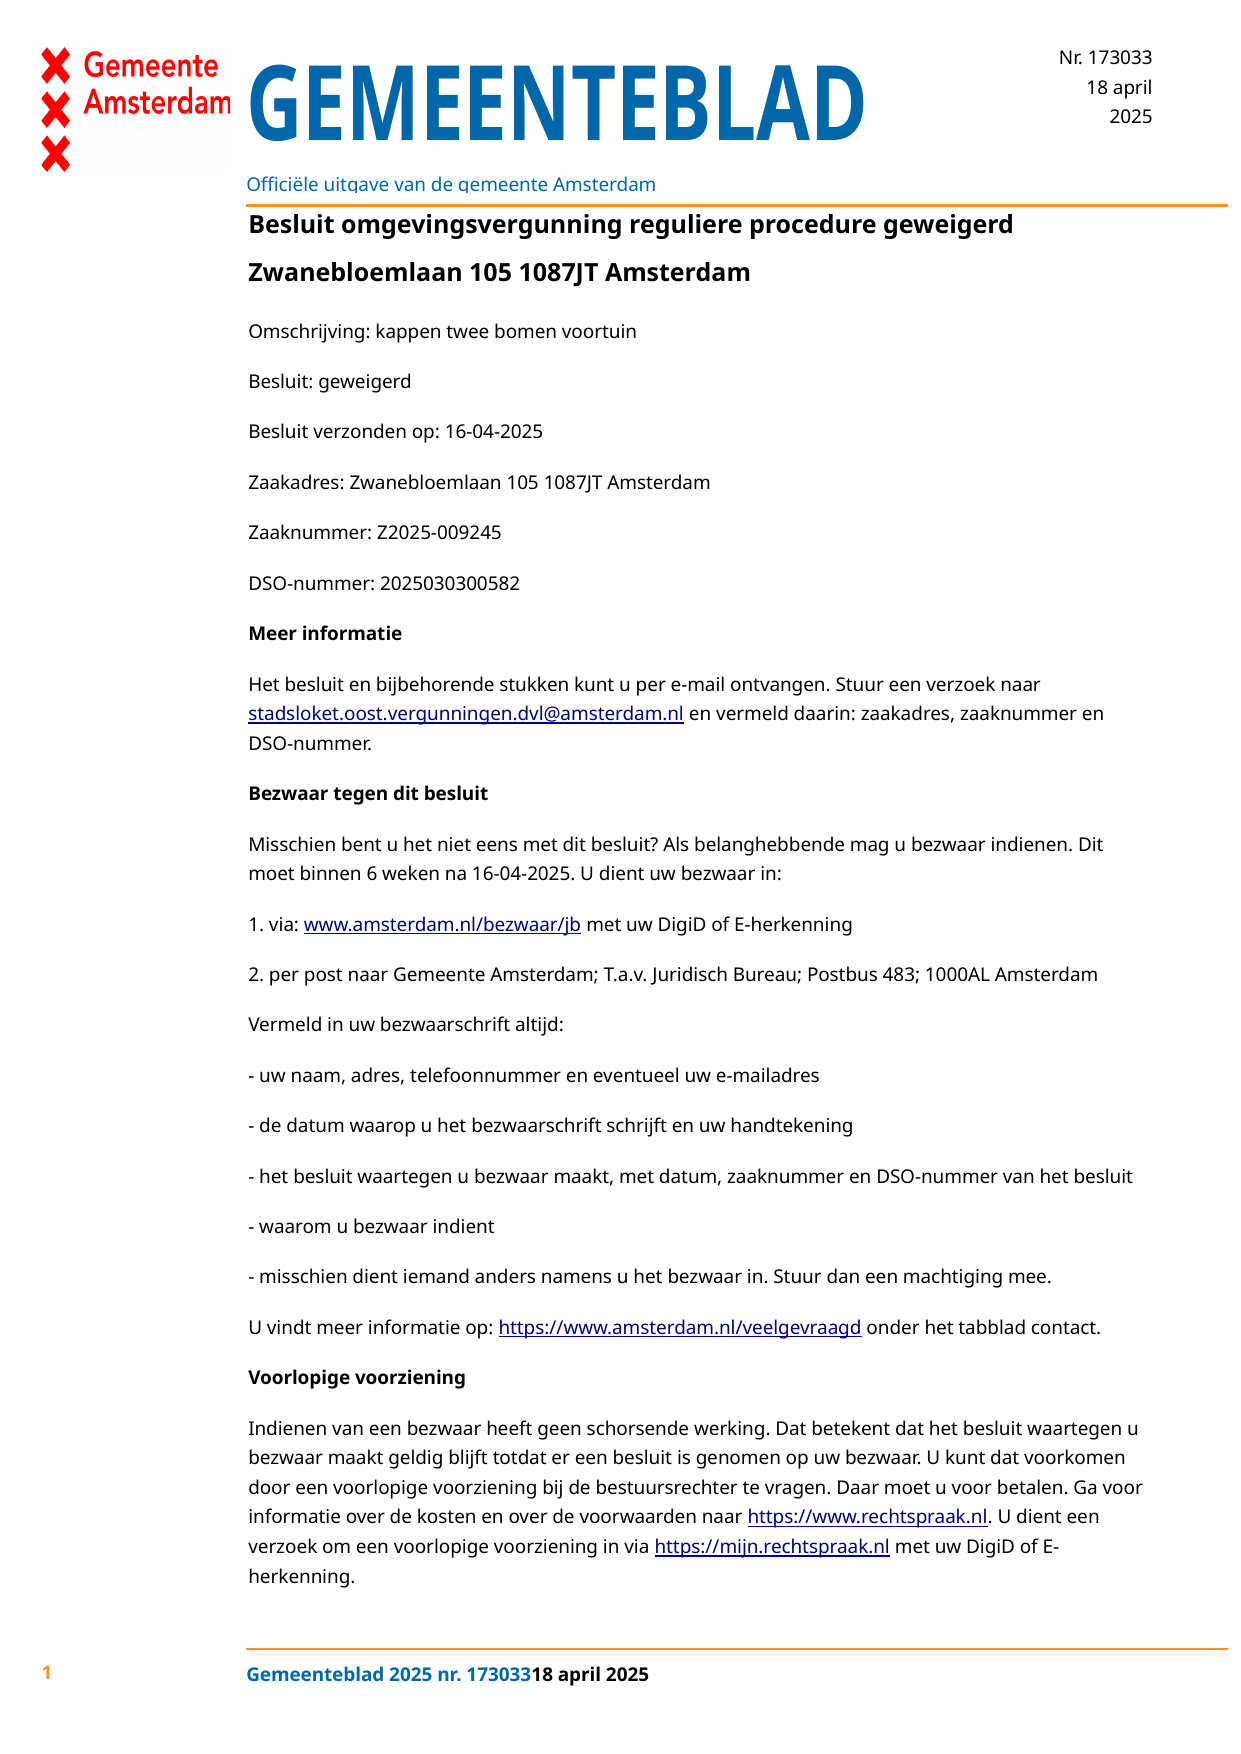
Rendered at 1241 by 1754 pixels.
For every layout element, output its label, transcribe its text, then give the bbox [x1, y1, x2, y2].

text Besluit verzonden op: 16-04-2025 [248, 419, 1152, 444]
text Besluit: geweigerd [248, 368, 1152, 394]
text 1. via: www.amsterdam.nl/bezwaar/jb met uw DigiD of E-herkenning [248, 911, 1152, 937]
text Meer informatie [248, 620, 1152, 646]
text - misschien dient iemand anders namens u het bezwaar in. Stuur dan een machtiging mee. [248, 1264, 1152, 1289]
text Misschien bent u het niet eens met dit besluit? Als belanghebbende mag u bezwaar indienen. Dit moet binnen 6 weken na 16-04-2025. U dient uw bezwaar in: [248, 831, 1152, 886]
text Zaaknummer: Z2025-009245 [248, 519, 1152, 545]
text Zaakadres: Zwanebloemlaan 105 1087JT Amsterdam [248, 469, 1152, 495]
text - uw naam, adres, telefoonnummer en eventueel uw e-mailadres [248, 1062, 1152, 1088]
text Besluit omgevingsvergunning reguliere procedure geweigerd Zwanebloemlaan 105 1087JT Amsterdam [248, 207, 1152, 288]
text Vermeld in uw bezwaarschrift altijd: [248, 1012, 1152, 1037]
text DSO-nummer: 2025030300582 [248, 570, 1152, 596]
text 2. per post naar Gemeente Amsterdam; T.a.v. Juridisch Bureau; Postbus 483; 1000AL Amsterdam [248, 961, 1152, 987]
text U vindt meer informatie op: https://www.amsterdam.nl/veelgevraagd onder het tabblad contact. [248, 1314, 1152, 1340]
picture [41, 47, 231, 172]
text - waarom u bezwaar indient [248, 1213, 1152, 1239]
text - het besluit waartegen u bezwaar maakt, met datum, zaaknummer en DSO-nummer van het besluit [248, 1163, 1152, 1189]
text - de datum waarop u het bezwaarschrift schrijft en uw handtekening [248, 1112, 1152, 1138]
text Omschrijving: kappen twee bomen voortuin [248, 318, 1152, 344]
text Indienen van een bezwaar heeft geen schorsende werking. Dat betekent dat het besluit waartegen u bezwaar maakt geldig blijft totdat er een besluit is genomen op uw bezwaar. U kunt dat voorkomen door een voorlopige voorziening bij de bestuursrechter te vragen. Daar moet u voor betalen. Ga voor informatie over de kosten en over de voorwaarden naar https://www.rechtspraak.nl. U dient een verzoek om een voorlopige voorziening in via https://mijn.rechtspraak.nl met uw DigiD of E-herkenning. [248, 1415, 1152, 1589]
text Voorlopige voorziening [248, 1364, 1152, 1390]
text Bezwaar tegen dit besluit [248, 780, 1152, 806]
text Het besluit en bijbehorende stukken kunt u per e-mail ontvangen. Stuur een verzoek naar stadsloket.oost.vergunningen.dvl@amsterdam.nl en vermeld daarin: zaakadres, zaaknummer en DSO-nummer. [248, 671, 1152, 756]
